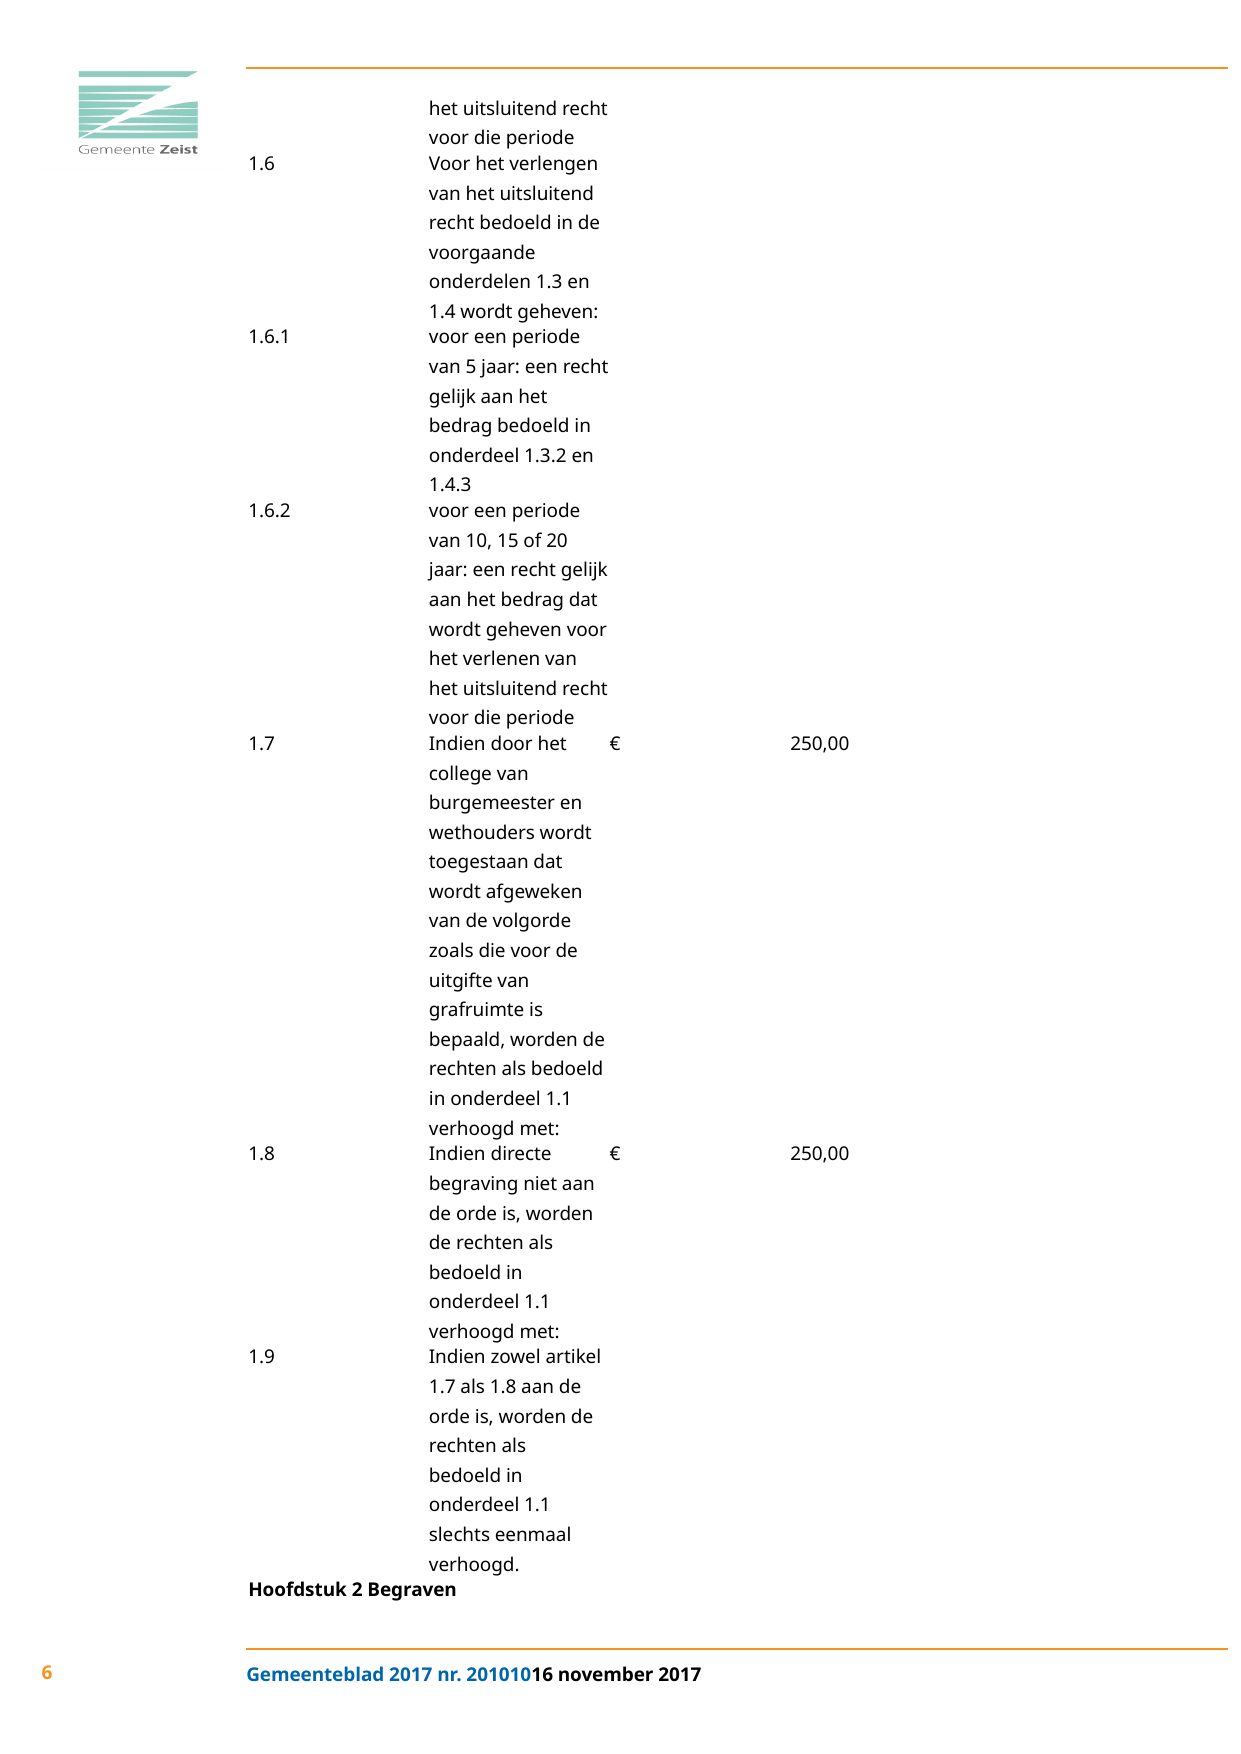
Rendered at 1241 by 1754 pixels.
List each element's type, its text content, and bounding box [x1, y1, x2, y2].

table_cell € [609, 1141, 790, 1344]
table_cell [790, 150, 971, 324]
table_cell 250,00 [790, 1141, 971, 1344]
table_cell [609, 150, 790, 324]
table_cell 250,00 [790, 730, 971, 1141]
table_cell Indien directe begraving niet aan de orde is, worden de rechten als bedoeld in onderdeel 1.1 verhoogd met: [429, 1141, 609, 1344]
table_cell Voor het verlengen van het uitsluitend recht bedoeld in de voorgaande onderdelen 1.3 en 1.4 wordt geheven: [429, 150, 609, 324]
table_cell 1.6.1 [248, 324, 429, 497]
table_cell [248, 95, 429, 150]
table_cell 1.9 [248, 1344, 429, 1577]
table_cell [790, 95, 971, 150]
picture [41, 47, 231, 172]
table_cell 1.8 [248, 1141, 429, 1344]
table_cell het uitsluitend recht voor die periode [429, 95, 609, 150]
table_cell 1.7 [248, 730, 429, 1141]
table_cell voor een periode van 10, 15 of 20 jaar: een recht gelijk aan het bedrag dat wordt geheven voor het verlenen van het uitsluitend recht voor die periode [429, 498, 609, 730]
table_cell Hoofdstuk 2 Begraven [248, 1577, 971, 1602]
table_cell 1.6.2 [248, 498, 429, 730]
table_cell Indien zowel artikel 1.7 als 1.8 aan de orde is, worden de rechten als bedoeld in onderdeel 1.1 slechts eenmaal verhoogd. [429, 1344, 609, 1577]
table_cell Indien door het college van burgemeester en wethouders wordt toegestaan dat wordt afgeweken van de volgorde zoals die voor de uitgifte van grafruimte is bepaald, worden de rechten als bedoeld in onderdeel 1.1 verhoogd met: [429, 730, 609, 1141]
table_cell [790, 1344, 971, 1577]
table_cell [609, 95, 790, 150]
table_cell [790, 498, 971, 730]
table_cell [790, 324, 971, 497]
table_cell € [609, 730, 790, 1141]
table_cell [609, 1344, 790, 1577]
table_cell [609, 324, 790, 497]
table_cell 1.6 [248, 150, 429, 324]
table_cell [609, 498, 790, 730]
table_cell voor een periode van 5 jaar: een recht gelijk aan het bedrag bedoeld in onderdeel 1.3.2 en 1.4.3 [429, 324, 609, 497]
